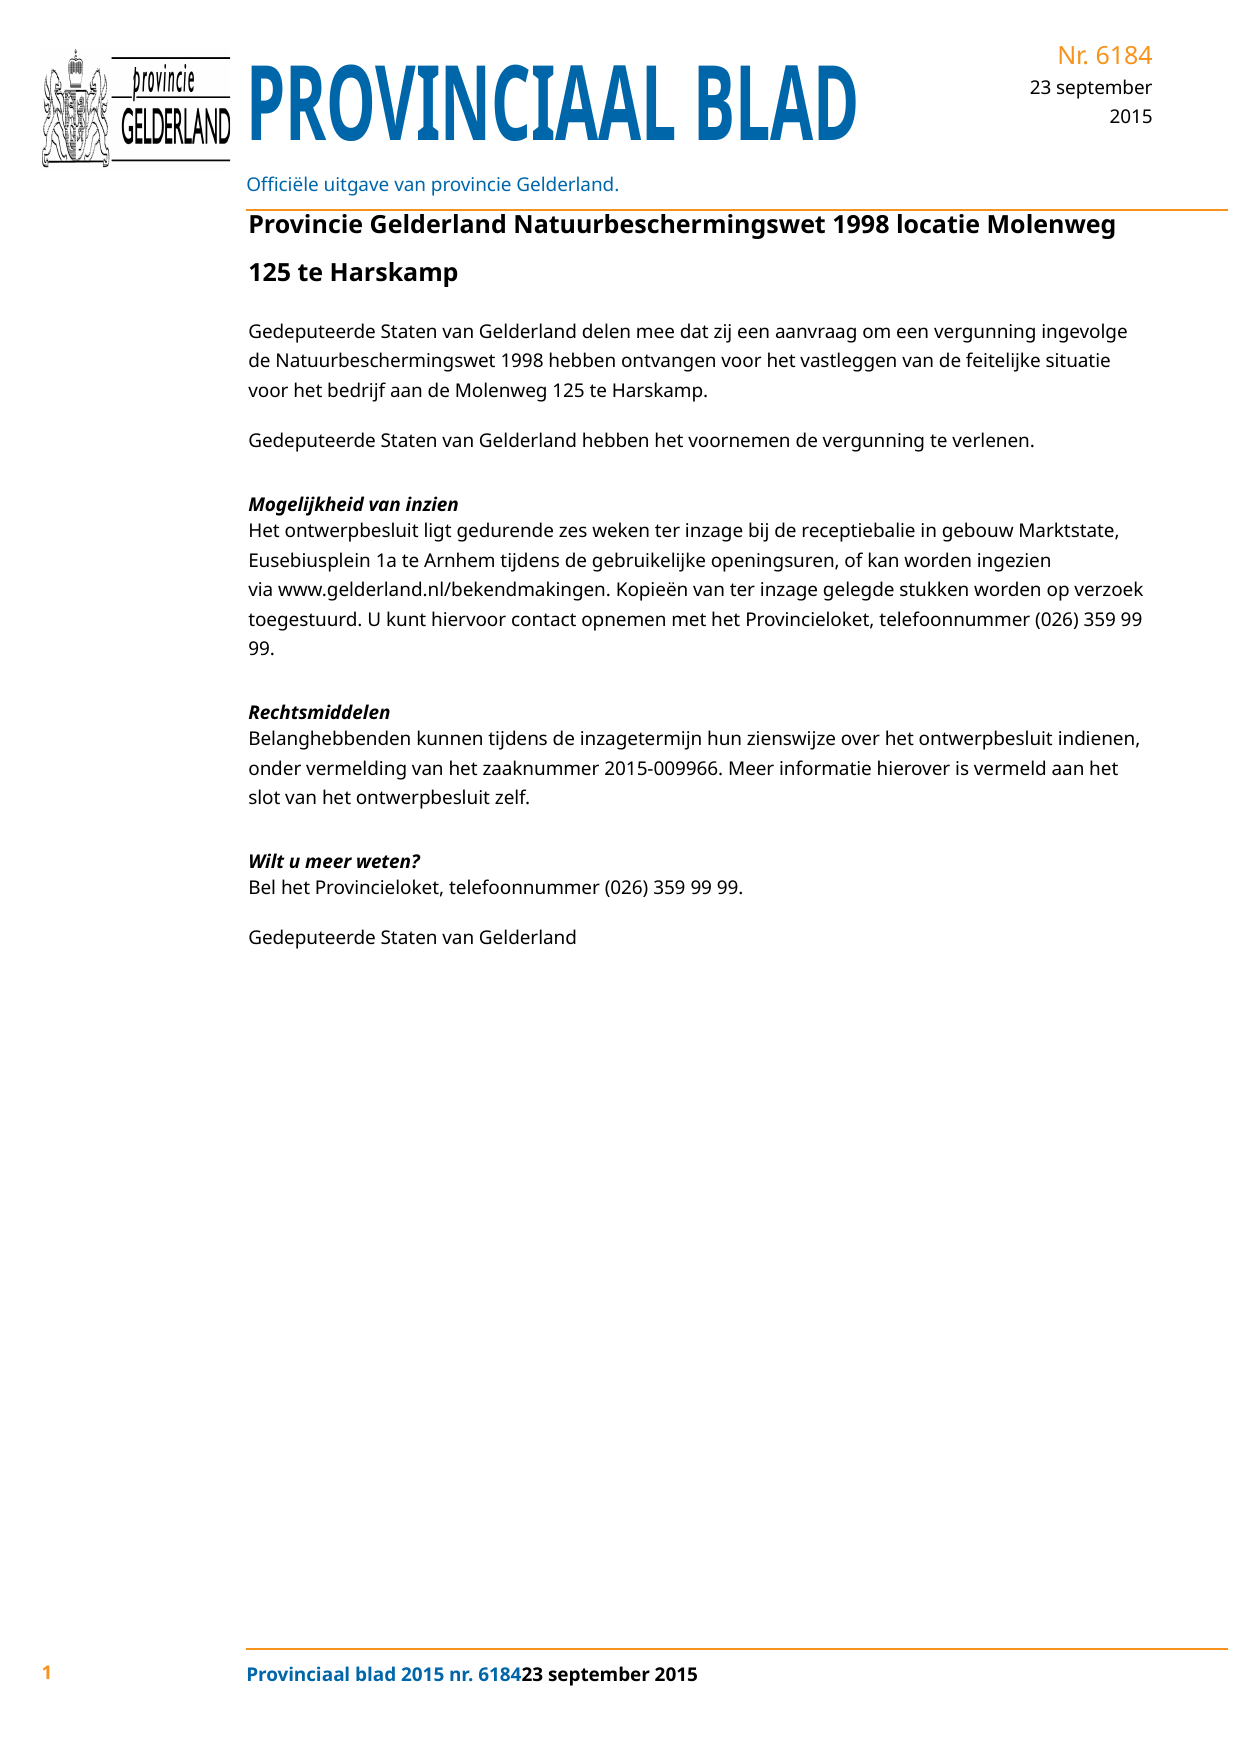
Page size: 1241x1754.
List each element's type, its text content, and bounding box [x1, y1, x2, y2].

text Mogelijkheid van inzien [248, 491, 1152, 517]
text Gedeputeerde Staten van Gelderland hebben het voornemen de vergunning te verlenen. [248, 427, 1152, 453]
text Rechtsmiddelen [248, 699, 1152, 725]
text Gedeputeerde Staten van Gelderland [248, 924, 1152, 950]
text Bel het Provincieloket, telefoonnummer (026) 359 99 99. [248, 874, 1152, 900]
picture [41, 47, 231, 172]
text Belanghebbenden kunnen tijdens de inzagetermijn hun zienswijze over het ontwerpbesluit indienen, onder vermelding van het zaaknummer 2015-009966. Meer informatie hierover is vermeld aan het slot van het ontwerpbesluit zelf. [248, 725, 1152, 810]
text Het ontwerpbesluit ligt gedurende zes weken ter inzage bij de receptiebalie in gebouw Marktstate, Eusebiusplein 1a te Arnhem tijdens de gebruikelijke openingsuren, of kan worden ingezien via www.gelderland.nl/bekendmakingen. Kopieën van ter inzage gelegde stukken worden op verzoek toegestuurd. U kunt hiervoor contact opnemen met het Provincieloket, telefoonnummer (026) 359 99 99. [248, 517, 1152, 661]
text Provincie Gelderland Natuurbeschermingswet 1998 locatie Molenweg 125 te Harskamp [248, 211, 1152, 288]
text Wilt u meer weten? [248, 848, 1152, 874]
text Gedeputeerde Staten van Gelderland delen mee dat zij een aanvraag om een vergunning ingevolge de Natuurbeschermingswet 1998 hebben ontvangen voor het vastleggen van de feitelijke situatie voor het bedrijf aan de Molenweg 125 te Harskamp. [248, 318, 1152, 403]
